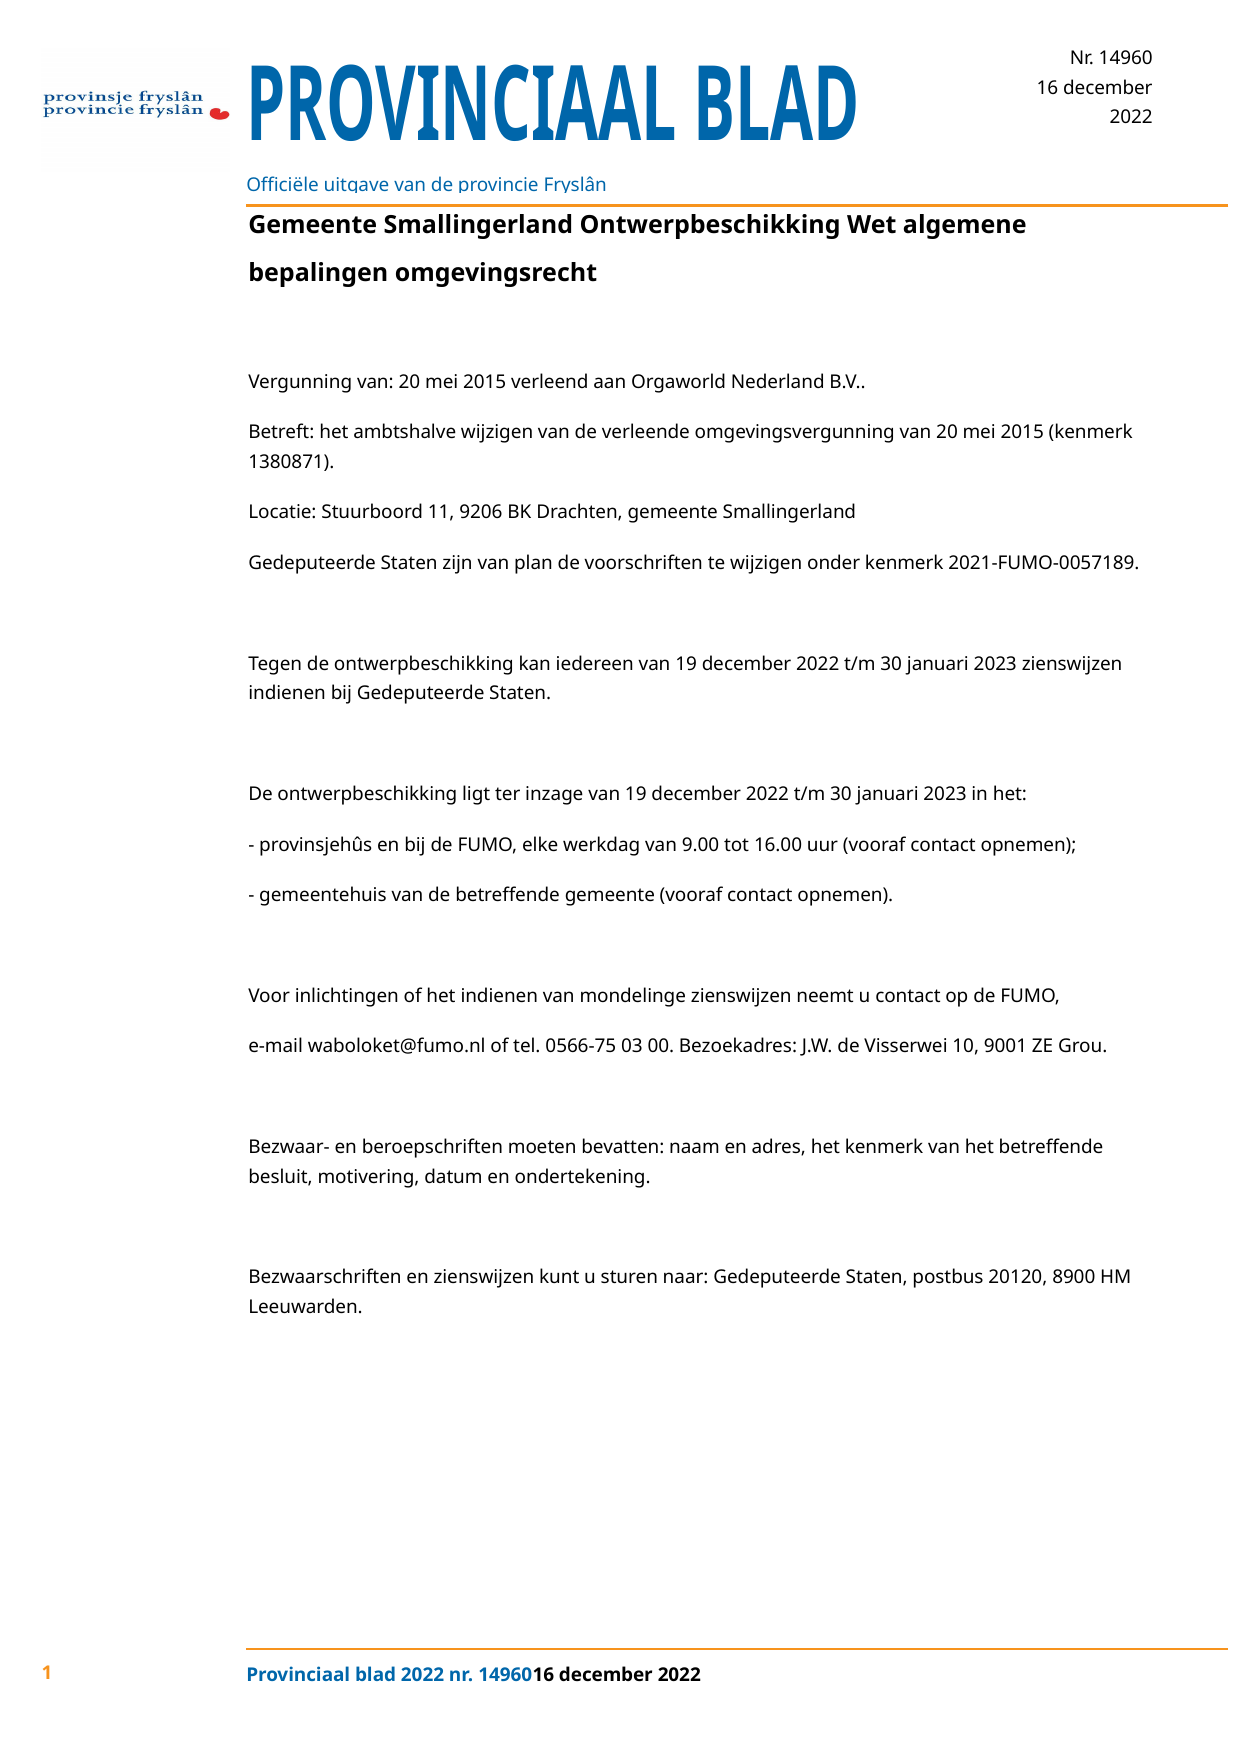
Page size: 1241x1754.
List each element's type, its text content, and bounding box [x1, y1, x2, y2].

text e-mail waboloket@fumo.nl of tel. 0566-75 03 00. Bezoekadres: J.W. de Visserwei 10, 9001 ZE Grou. [248, 1032, 1152, 1058]
picture [41, 47, 231, 172]
text Bezwaarschriften en zienswijzen kunt u sturen naar: Gedeputeerde Staten, postbus 20120, 8900 HM Leeuwarden. [248, 1264, 1152, 1319]
text Gemeente Smallingerland Ontwerpbeschikking Wet algemene bepalingen omgevingsrecht [248, 207, 1152, 288]
text De ontwerpbeschikking ligt ter inzage van 19 december 2022 t/m 30 januari 2023 in het: [248, 780, 1152, 806]
text Tegen de ontwerpbeschikking kan iedereen van 19 december 2022 t/m 30 januari 2023 zienswijzen indienen bij Gedeputeerde Staten. [248, 650, 1152, 705]
text - gemeentehuis van de betreffende gemeente (vooraf contact opnemen). [248, 881, 1152, 907]
text Vergunning van: 20 mei 2015 verleend aan Orgaworld Nederland B.V.. [248, 368, 1152, 394]
text Locatie: Stuurboord 11, 9206 BK Drachten, gemeente Smallingerland [248, 499, 1152, 524]
text Bezwaar- en beroepschriften moeten bevatten: naam en adres, het kenmerk van het betreffende besluit, motivering, datum en ondertekening. [248, 1133, 1152, 1189]
text - provinsjehûs en bij de FUMO, elke werkdag van 9.00 tot 16.00 uur (vooraf contact opnemen); [248, 831, 1152, 857]
text Gedeputeerde Staten zijn van plan de voorschriften te wijzigen onder kenmerk 2021-FUMO-0057189. [248, 549, 1152, 575]
text Voor inlichtingen of het indienen van mondelinge zienswijzen neemt u contact op de FUMO, [248, 982, 1152, 1008]
text Betreft: het ambtshalve wijzigen van de verleende omgevingsvergunning van 20 mei 2015 (kenmerk 1380871). [248, 419, 1152, 474]
